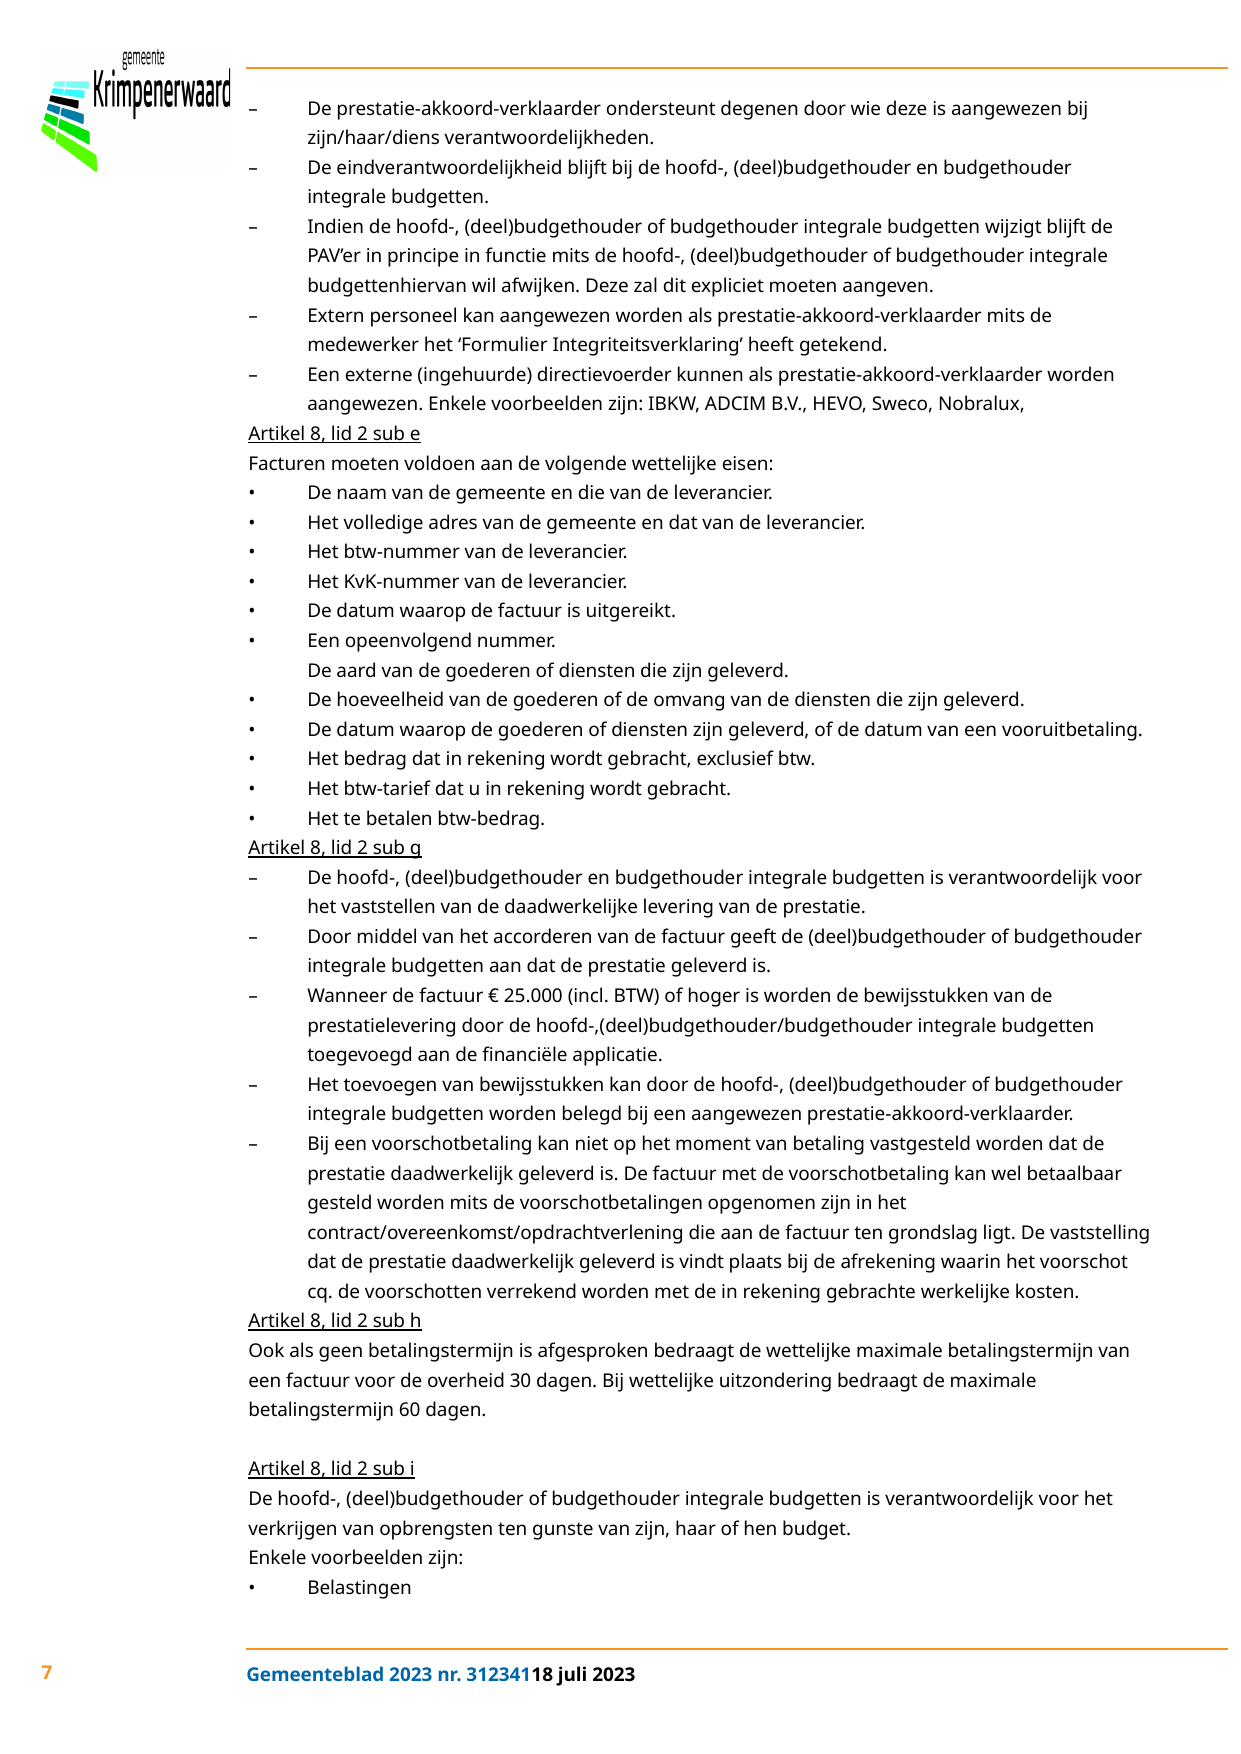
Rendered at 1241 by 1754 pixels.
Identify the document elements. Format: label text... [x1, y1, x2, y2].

text De hoofd-, (deel)budgethouder of budgethouder integrale budgetten is verantwoordelijk voor het verkrijgen van opbrengsten ten gunste van zijn, haar of hen budget. [248, 1485, 1152, 1541]
list Het volledige adres van de gemeente en dat van de leverancier. [248, 509, 1152, 535]
list Extern personeel kan aangewezen worden als prestatie-akkoord-verklaarder mits de medewerker het ‘Formulier Integriteitsverklaring’ heeft getekend. [248, 302, 1152, 357]
list De hoofd-, (deel)budgethouder en budgethouder integrale budgetten is verantwoordelijk voor het vaststellen van de daadwerkelijke levering van de prestatie. [248, 864, 1152, 919]
list Indien de hoofd-, (deel)budgethouder of budgethouder integrale budgetten wijzigt blijft de PAV’er in principe in functie mits de hoofd-, (deel)budgethouder of budgethouder integrale budgettenhiervan wil afwijken. Deze zal dit expliciet moeten aangeven. [248, 213, 1152, 298]
list Bij een voorschotbetaling kan niet op het moment van betaling vastgesteld worden dat de prestatie daadwerkelijk geleverd is. De factuur met de voorschotbetaling kan wel betaalbaar gesteld worden mits de voorschotbetalingen opgenomen zijn in het contract/overeenkomst/opdrachtverlening die aan de factuur ten grondslag ligt. De vaststelling dat de prestatie daadwerkelijk geleverd is vindt plaats bij de afrekening waarin het voorschot cq. de voorschotten verrekend worden met de in rekening gebrachte werkelijke kosten. [248, 1130, 1152, 1304]
text Ook als geen betalingstermijn is afgesproken bedraagt de wettelijke maximale betalingstermijn van een factuur voor de overheid 30 dagen. Bij wettelijke uitzondering bedraagt de maximale betalingstermijn 60 dagen. [248, 1337, 1152, 1422]
list Het bedrag dat in rekening wordt gebracht, exclusief btw. [248, 746, 1152, 771]
list Het toevoegen van bewijsstukken kan door de hoofd-, (deel)budgethouder of budgethouder integrale budgetten worden belegd bij een aangewezen prestatie-akkoord-verklaarder. [248, 1071, 1152, 1126]
text Facturen moeten voldoen aan de volgende wettelijke eisen: [248, 450, 1152, 476]
list Door middel van het accorderen van de factuur geeft de (deel)budgethouder of budgethouder integrale budgetten aan dat de prestatie geleverd is. [248, 923, 1152, 978]
list Een externe (ingehuurde) directievoerder kunnen als prestatie-akkoord-verklaarder worden aangewezen. Enkele voorbeelden zijn: IBKW, ADCIM B.V., HEVO, Sweco, Nobralux, [248, 361, 1152, 416]
list De hoeveelheid van de goederen of de omvang van de diensten die zijn geleverd. [248, 686, 1152, 712]
list Het btw-tarief dat u in rekening wordt gebracht. [248, 775, 1152, 801]
text Artikel 8, lid 2 sub h [248, 1308, 1152, 1333]
list Wanneer de factuur € 25.000 (incl. BTW) of hoger is worden de bewijsstukken van de prestatielevering door de hoofd-,(deel)budgethouder/budgethouder integrale budgetten toegevoegd aan de financiële applicatie. [248, 982, 1152, 1067]
list Een opeenvolgend nummer. [248, 627, 1152, 653]
list Het KvK-nummer van de leverancier. [248, 568, 1152, 594]
text Artikel 8, lid 2 sub g [248, 834, 1152, 860]
list De datum waarop de factuur is uitgereikt. [248, 598, 1152, 623]
list De aard van de goederen of diensten die zijn geleverd. [248, 657, 1152, 683]
list Belastingen [248, 1574, 1152, 1600]
list De datum waarop de goederen of diensten zijn geleverd, of de datum van een vooruitbetaling. [248, 716, 1152, 742]
text Artikel 8, lid 2 sub e [248, 420, 1152, 446]
list Het te betalen btw-bedrag. [248, 805, 1152, 831]
picture [41, 47, 231, 172]
list Het btw-nummer van de leverancier. [248, 538, 1152, 564]
text Artikel 8, lid 2 sub i [248, 1456, 1152, 1481]
list De eindverantwoordelijkheid blijft bij de hoofd-, (deel)budgethouder en budgethouder integrale budgetten. [248, 154, 1152, 209]
text Enkele voorbeelden zijn: [248, 1544, 1152, 1570]
list De naam van de gemeente en die van de leverancier. [248, 479, 1152, 505]
list De prestatie-akkoord-verklaarder ondersteunt degenen door wie deze is aangewezen bij zijn/haar/diens verantwoordelijkheden. [248, 95, 1152, 150]
